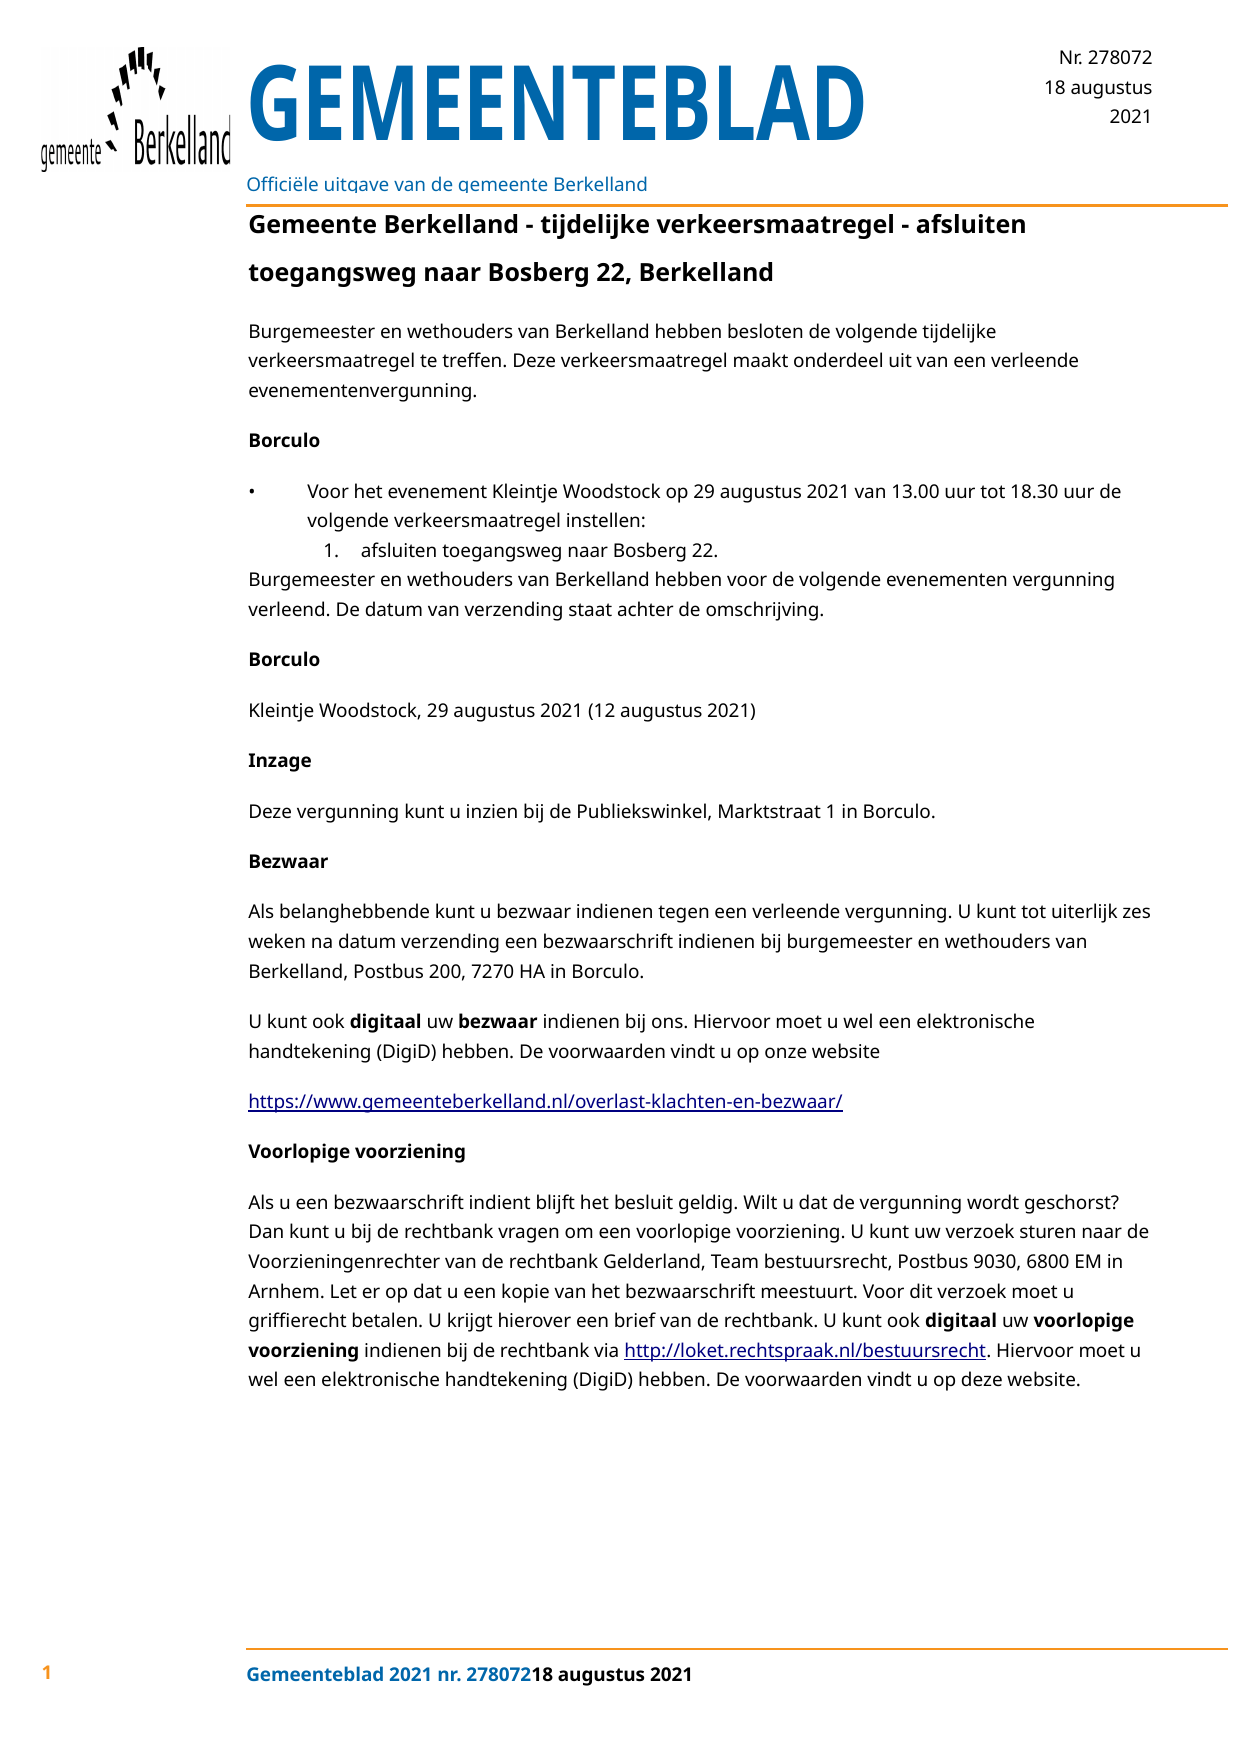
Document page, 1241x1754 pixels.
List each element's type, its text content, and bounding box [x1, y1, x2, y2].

text Bezwaar [248, 848, 1152, 874]
picture [41, 47, 231, 172]
text https://www.gemeenteberkelland.nl/overlast-klachten-en-bezwaar/ [248, 1088, 1152, 1114]
text Borculo [248, 427, 1152, 453]
text Inzage [248, 747, 1152, 773]
text Kleintje Woodstock, 29 augustus 2021 (12 augustus 2021) [248, 697, 1152, 723]
text U kunt ook digitaal uw bezwaar indienen bij ons. Hiervoor moet u wel een elektronische handtekening (DigiD) hebben. De voorwaarden vindt u op onze website [248, 1008, 1152, 1064]
list Voor het evenement Kleintje Woodstock op 29 augustus 2021 van 13.00 uur tot 18.30 uur de volgende verkeersmaatregel instellen: [248, 478, 1152, 533]
text Deze vergunning kunt u inzien bij de Publiekswinkel, Marktstraat 1 in Borculo. [248, 798, 1152, 824]
list afsluiten toegangsweg naar Bosberg 22. [323, 537, 1152, 563]
text Als belanghebbende kunt u bezwaar indienen tegen een verleende vergunning. U kunt tot uiterlijk zes weken na datum verzending een bezwaarschrift indienen bij burgemeester en wethouders van Berkelland, Postbus 200, 7270 HA in Borculo. [248, 899, 1152, 984]
text Gemeente Berkelland - tijdelijke verkeersmaatregel - afsluiten toegangsweg naar Bosberg 22, Berkelland [248, 207, 1152, 288]
text Burgemeester en wethouders van Berkelland hebben voor de volgende evenementen vergunning verleend. De datum van verzending staat achter de omschrijving. [248, 567, 1152, 622]
text Voorlopige voorziening [248, 1139, 1152, 1164]
text Borculo [248, 647, 1152, 672]
text Burgemeester en wethouders van Berkelland hebben besloten de volgende tijdelijke verkeersmaatregel te treffen. Deze verkeersmaatregel maakt onderdeel uit van een verleende evenementenvergunning. [248, 318, 1152, 403]
text Als u een bezwaarschrift indient blijft het besluit geldig. Wilt u dat de vergunning wordt geschorst? Dan kunt u bij de rechtbank vragen om een voorlopige voorziening. U kunt uw verzoek sturen naar de Voorzieningenrechter van de rechtbank Gelderland, Team bestuursrecht, Postbus 9030, 6800 EM in Arnhem. Let er op dat u een kopie van het bezwaarschrift meestuurt. Voor dit verzoek moet u griffierecht betalen. U krijgt hierover een brief van de rechtbank. U kunt ook digitaal uw voorlopige voorziening indienen bij de rechtbank via http://loket.rechtspraak.nl/bestuursrecht. Hiervoor moet u wel een elektronische handtekening (DigiD) hebben. De voorwaarden vindt u op deze website. [248, 1189, 1152, 1392]
